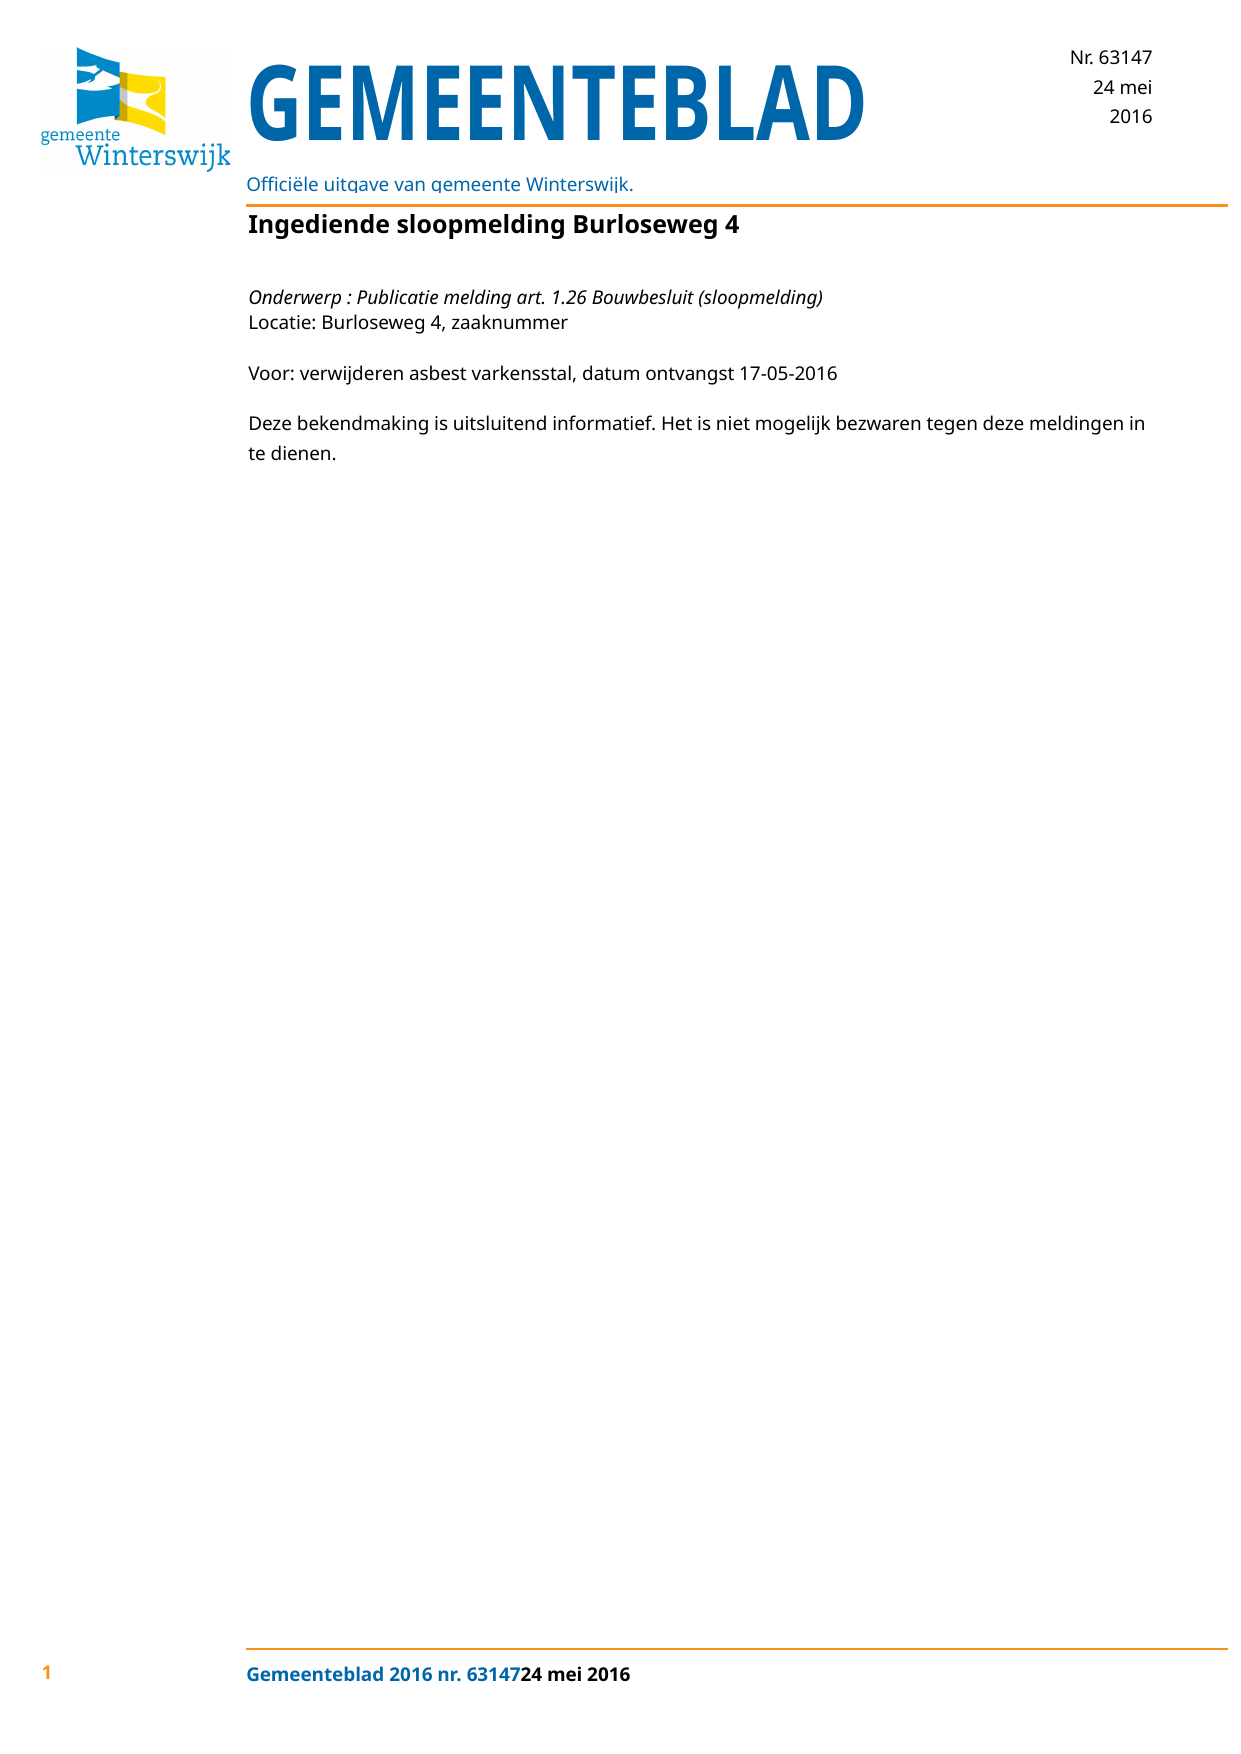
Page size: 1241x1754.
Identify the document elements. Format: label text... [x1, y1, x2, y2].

picture [41, 47, 231, 172]
text Onderwerp : Publicatie melding art. 1.26 Bouwbesluit (sloopmelding) [248, 284, 1152, 309]
text Locatie: Burloseweg 4, zaaknummer [248, 309, 1152, 335]
text Voor: verwijderen asbest varkensstal, datum ontvangst 17-05-2016 [248, 360, 1152, 386]
text Ingediende sloopmelding Burloseweg 4 [248, 207, 1152, 241]
picture [225, 153, 231, 162]
text Deze bekendmaking is uitsluitend informatief. Het is niet mogelijk bezwaren tegen deze meldingen in te dienen. [248, 410, 1152, 466]
